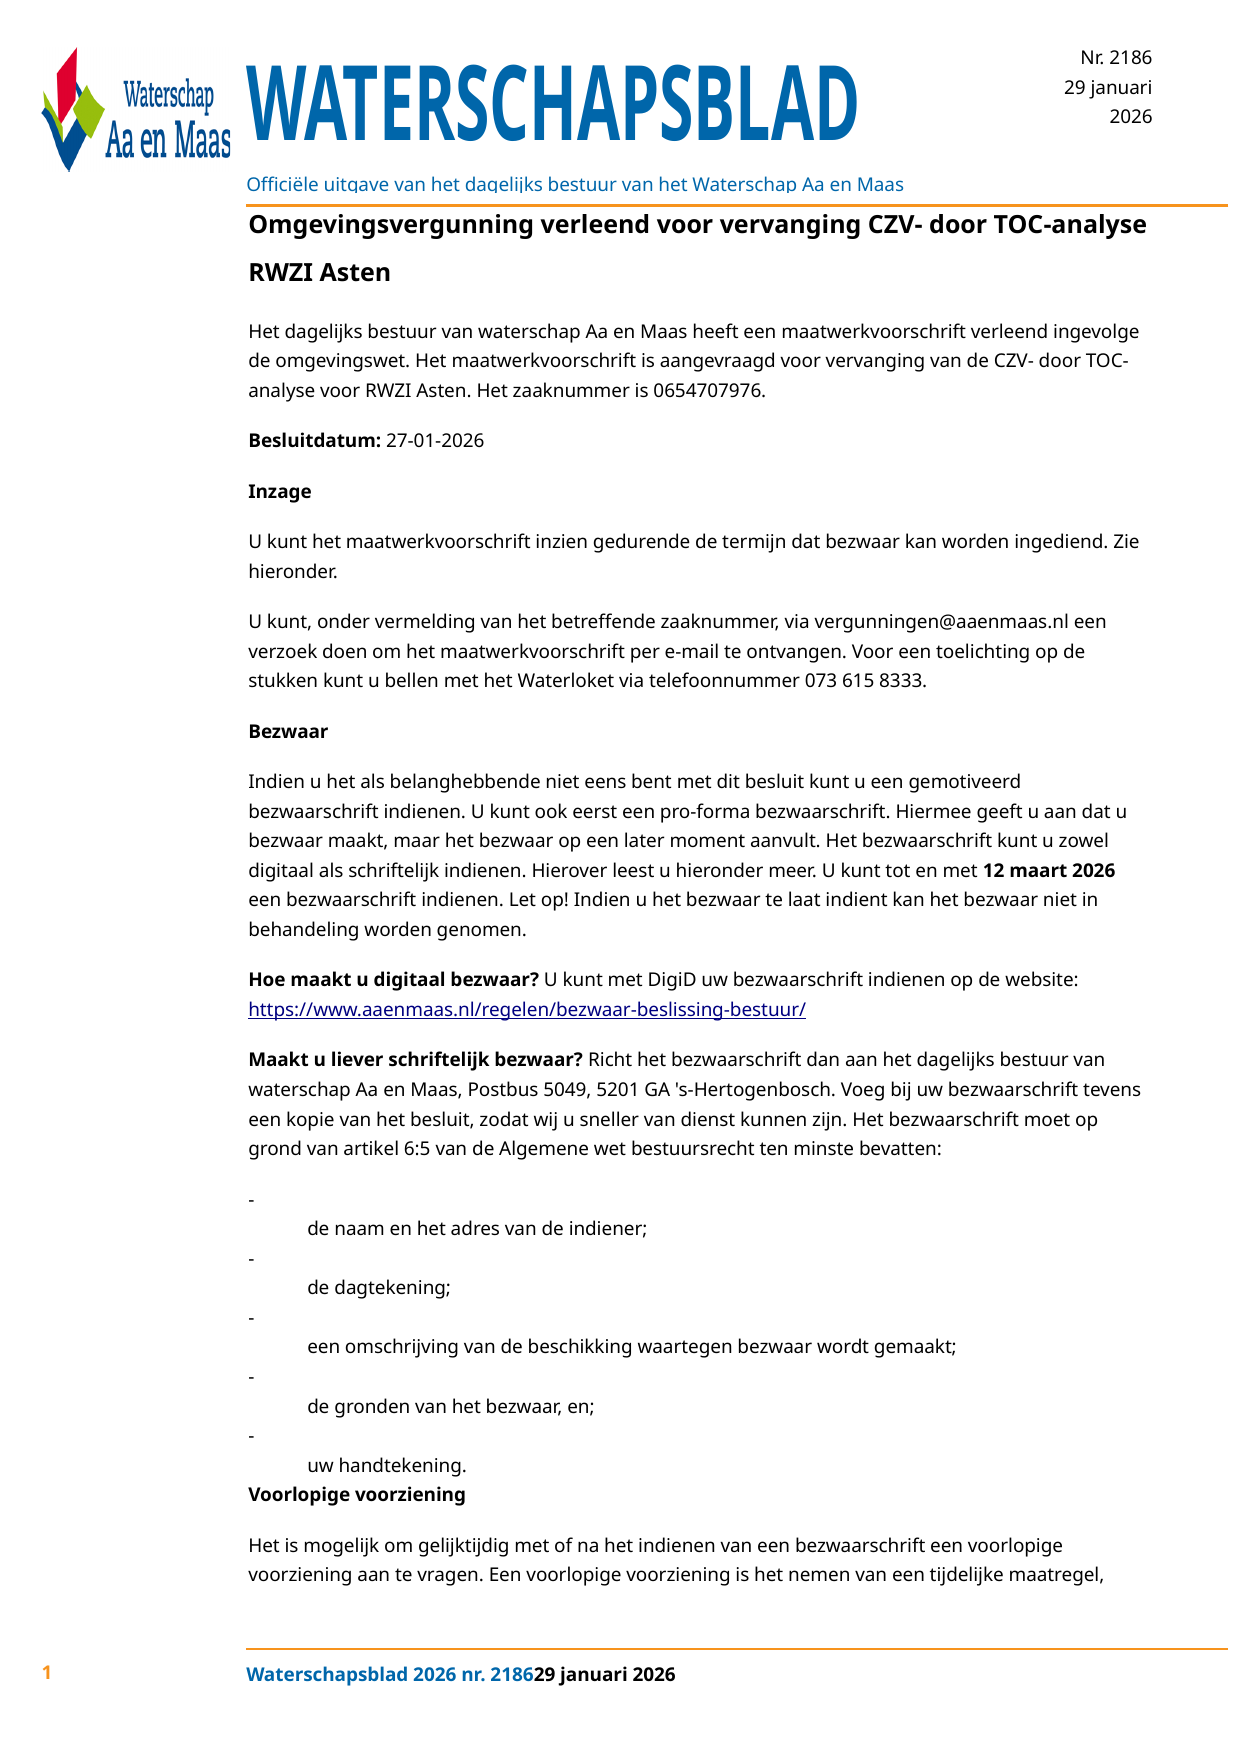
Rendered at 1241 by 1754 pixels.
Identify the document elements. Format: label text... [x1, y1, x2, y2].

list een omschrijving van de beschikking waartegen bezwaar wordt gemaakt; [248, 1334, 1152, 1359]
text Bezwaar [248, 718, 1152, 744]
text Maakt u liever schriftelijk bezwaar? Richt het bezwaarschrift dan aan het dagelijks bestuur van waterschap Aa en Maas, Postbus 5049, 5201 GA 's-Hertogenbosch. Voeg bij uw bezwaarschrift tevens een kopie van het besluit, zodat wij u sneller van dienst kunnen zijn. Het bezwaarschrift moet op grond van artikel 6:5 van de Algemene wet bestuursrecht ten minste bevatten: [248, 1047, 1152, 1161]
text Voorlopige voorziening [248, 1482, 1152, 1507]
text Het is mogelijk om gelijktijdig met of na het indienen van een bezwaarschrift een voorlopige voorziening aan te vragen. Een voorlopige voorziening is het nemen van een tijdelijke maatregel, [248, 1532, 1152, 1587]
text Hoe maakt u digitaal bezwaar? U kunt met DigiD uw bezwaarschrift indienen op de website: https://www.aaenmaas.nl/regelen/bezwaar-beslissing-bestuur/ [248, 967, 1152, 1022]
list de dagtekening; [248, 1274, 1152, 1300]
list de gronden van het bezwaar, en; [248, 1393, 1152, 1419]
text U kunt, onder vermelding van het betreffende zaaknummer, via vergunningen@aaenmaas.nl een verzoek doen om het maatwerkvoorschrift per e-mail te ontvangen. Voor een toelichting op de stukken kunt u bellen met het Waterloket via telefoonnummer 073 615 8333. [248, 608, 1152, 693]
list uw handtekening. [248, 1452, 1152, 1478]
text Besluitdatum: 27-01-2026 [248, 427, 1152, 453]
text Omgevingsvergunning verleend voor vervanging CZV- door TOC-analyse RWZI Asten [248, 207, 1152, 288]
text Indien u het als belanghebbende niet eens bent met dit besluit kunt u een gemotiveerd bezwaarschrift indienen. U kunt ook eerst een pro-forma bezwaarschrift. Hiermee geeft u aan dat u bezwaar maakt, maar het bezwaar op een later moment aanvult. Het bezwaarschrift kunt u zowel digitaal als schriftelijk indienen. Hierover leest u hieronder meer. U kunt tot en met 12 maart 2026 een bezwaarschrift indienen. Let op! Indien u het bezwaar te laat indient kan het bezwaar niet in behandeling worden genomen. [248, 768, 1152, 942]
text U kunt het maatwerkvoorschrift inzien gedurende de termijn dat bezwaar kan worden ingediend. Zie hieronder. [248, 528, 1152, 584]
text Het dagelijks bestuur van waterschap Aa en Maas heeft een maatwerkvoorschrift verleend ingevolge de omgevingswet. Het maatwerkvoorschrift is aangevraagd voor vervanging van de CZV- door TOC-analyse voor RWZI Asten. Het zaaknummer is 0654707976. [248, 318, 1152, 403]
text Inzage [248, 478, 1152, 504]
list de naam en het adres van de indiener; [248, 1215, 1152, 1241]
picture [41, 47, 231, 172]
